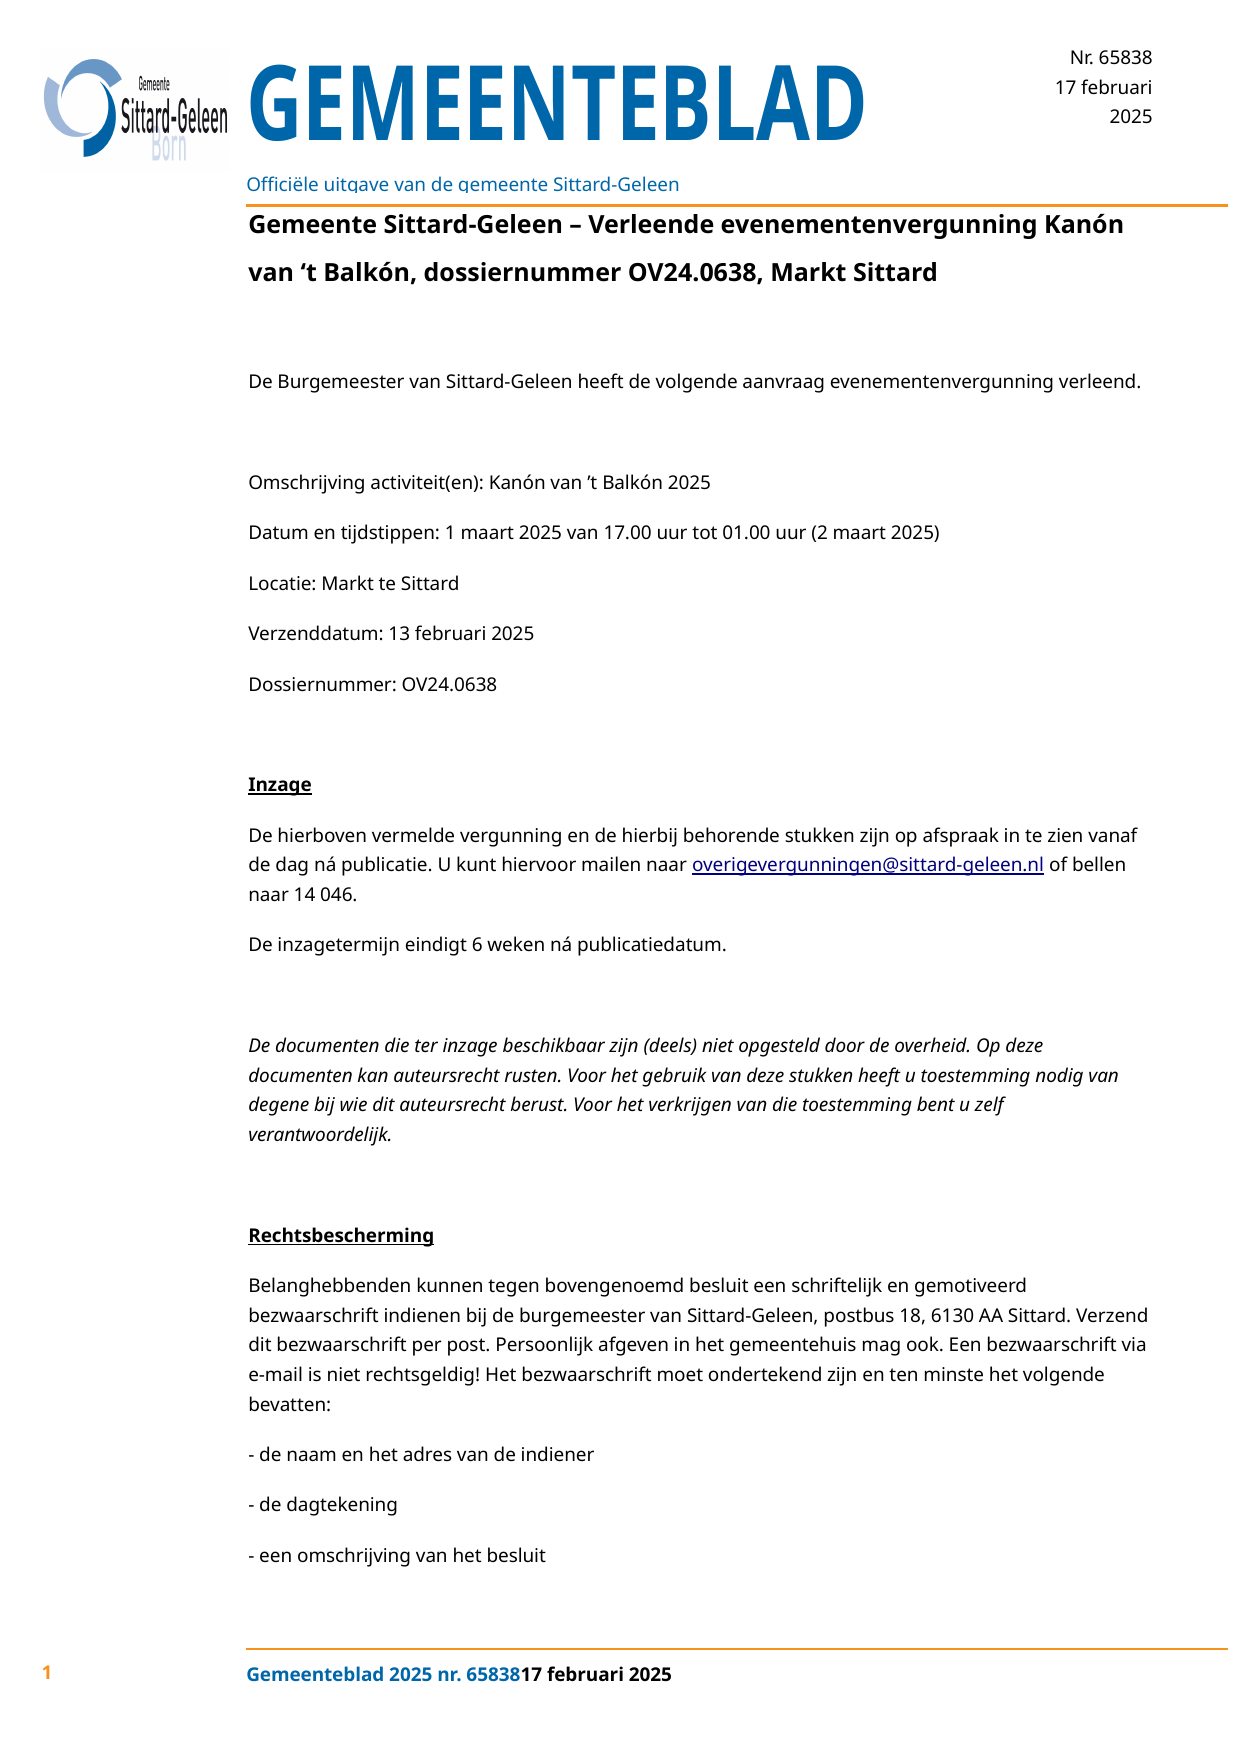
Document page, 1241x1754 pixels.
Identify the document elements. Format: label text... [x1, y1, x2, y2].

picture [41, 47, 231, 172]
text - een omschrijving van het besluit [248, 1542, 1152, 1568]
text De inzagetermijn eindigt 6 weken ná publicatiedatum. [248, 932, 1152, 957]
text Rechtsbescherming [248, 1222, 1152, 1248]
text Datum en tijdstippen: 1 maart 2025 van 17.00 uur tot 01.00 uur (2 maart 2025) [248, 519, 1152, 545]
text Belanghebbenden kunnen tegen bovengenoemd besluit een schriftelijk en gemotiveerd bezwaarschrift indienen bij de burgemeester van Sittard-Geleen, postbus 18, 6130 AA Sittard. Verzend dit bezwaarschrift per post. Persoonlijk afgeven in het gemeentehuis mag ook. Een bezwaarschrift via e-mail is niet rechtsgeldig! Het bezwaarschrift moet ondertekend zijn en ten minste het volgende bevatten: [248, 1272, 1152, 1417]
text Omschrijving activiteit(en): Kanón van ’t Balkón 2025 [248, 469, 1152, 495]
text Inzage [248, 772, 1152, 797]
text De hierboven vermelde vergunning en de hierbij behorende stukken zijn op afspraak in te zien vanaf de dag ná publicatie. U kunt hiervoor mailen naar overigevergunningen@sittard-geleen.nl of bellen naar 14 046. [248, 822, 1152, 907]
text Verzenddatum: 13 februari 2025 [248, 620, 1152, 646]
text De documenten die ter inzage beschikbaar zijn (deels) niet opgesteld door de overheid. Op deze documenten kan auteursrecht rusten. Voor het gebruik van deze stukken heeft u toestemming nodig van degene bij wie dit auteursrecht berust. Voor het verkrijgen van die toestemming bent u zelf verantwoordelijk. [248, 1032, 1152, 1147]
text - de naam en het adres van de indiener [248, 1441, 1152, 1467]
text De Burgemeester van Sittard-Geleen heeft de volgende aanvraag evenementenvergunning verleend. [248, 368, 1152, 394]
text - de dagtekening [248, 1492, 1152, 1517]
text Gemeente Sittard-Geleen – Verleende evenementenvergunning Kanón van ‘t Balkón, dossiernummer OV24.0638, Markt Sittard [248, 207, 1152, 288]
text Locatie: Markt te Sittard [248, 570, 1152, 596]
text Dossiernummer: OV24.0638 [248, 671, 1152, 697]
